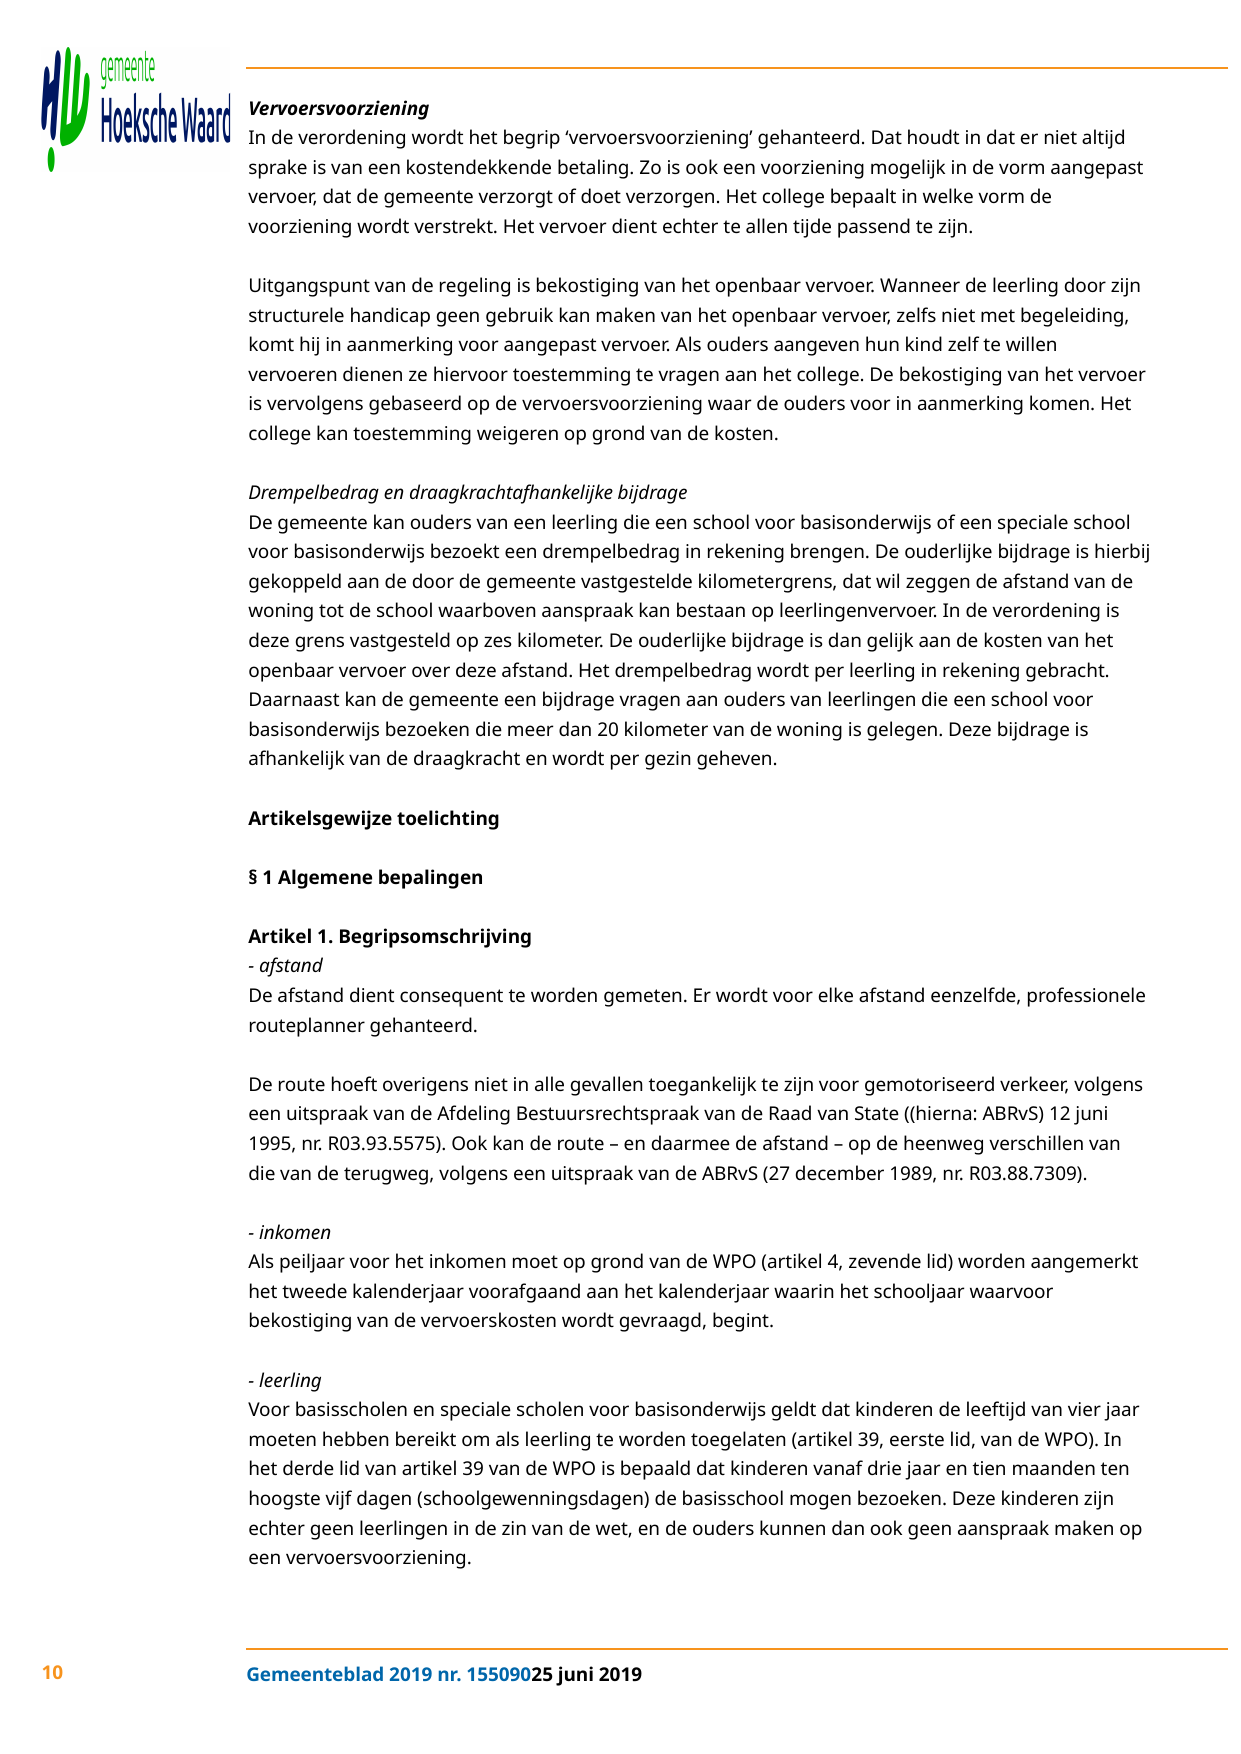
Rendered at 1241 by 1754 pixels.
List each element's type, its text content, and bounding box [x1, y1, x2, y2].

text Daarnaast kan de gemeente een bijdrage vragen aan ouders van leerlingen die een school voor basisonderwijs bezoeken die meer dan 20 kilometer van de woning is gelegen. Deze bijdrage is afhankelijk van de draagkracht en wordt per gezin geheven. [248, 686, 1152, 771]
picture [41, 47, 231, 172]
text De route hoeft overigens niet in alle gevallen toegankelijk te zijn voor gemotoriseerd verkeer, volgens een uitspraak van de Afdeling Bestuursrechtspraak van de Raad van State ((hierna: ABRvS) 12 juni 1995, nr. R03.93.5575). Ook kan de route – en daarmee de afstand – op de heenweg verschillen van die van de terugweg, volgens een uitspraak van de ABRvS (27 december 1989, nr. R03.88.7309). [248, 1071, 1152, 1186]
text Artikelsgewijze toelichting [248, 805, 1152, 831]
text Als peiljaar voor het inkomen moet op grond van de WPO (artikel 4, zevende lid) worden aangemerkt het tweede kalenderjaar voorafgaand aan het kalenderjaar waarin het schooljaar waarvoor bekostiging van de vervoerskosten wordt gevraagd, begint. [248, 1248, 1152, 1333]
text § 1 Algemene bepalingen [248, 864, 1152, 890]
text Artikel 1. Begripsomschrijving [248, 923, 1152, 949]
text - afstand [248, 953, 1152, 978]
text Uitgangspunt van de regeling is bekostiging van het openbaar vervoer. Wanneer de leerling door zijn structurele handicap geen gebruik kan maken van het openbaar vervoer, zelfs niet met begeleiding, komt hij in aanmerking voor aangepast vervoer. Als ouders aangeven hun kind zelf te willen vervoeren dienen ze hiervoor toestemming te vragen aan het college. De bekostiging van het vervoer is vervolgens gebaseerd op de vervoersvoorziening waar de ouders voor in aanmerking komen. Het college kan toestemming weigeren op grond van de kosten. [248, 272, 1152, 446]
text - leerling [248, 1367, 1152, 1393]
text De gemeente kan ouders van een leerling die een school voor basisonderwijs of een speciale school voor basisonderwijs bezoekt een drempelbedrag in rekening brengen. De ouderlijke bijdrage is hierbij gekoppeld aan de door de gemeente vastgestelde kilometergrens, dat wil zeggen de afstand van de woning tot de school waarboven aanspraak kan bestaan op leerlingenvervoer. In de verordening is deze grens vastgesteld op zes kilometer. De ouderlijke bijdrage is dan gelijk aan de kosten van het openbaar vervoer over deze afstand. Het drempelbedrag wordt per leerling in rekening gebracht. [248, 509, 1152, 683]
text Drempelbedrag en draagkrachtafhankelijke bijdrage [248, 479, 1152, 505]
text De afstand dient consequent te worden gemeten. Er wordt voor elke afstand eenzelfde, professionele routeplanner gehanteerd. [248, 982, 1152, 1038]
text In de verordening wordt het begrip ‘vervoersvoorziening’ gehanteerd. Dat houdt in dat er niet altijd sprake is van een kostendekkende betaling. Zo is ook een voorziening mogelijk in de vorm aangepast vervoer, dat de gemeente verzorgt of doet verzorgen. Het college bepaalt in welke vorm de voorziening wordt verstrekt. Het vervoer dient echter te allen tijde passend te zijn. [248, 124, 1152, 239]
text - inkomen [248, 1219, 1152, 1245]
text Voor basisscholen en speciale scholen voor basisonderwijs geldt dat kinderen de leeftijd van vier jaar moeten hebben bereikt om als leerling te worden toegelaten (artikel 39, eerste lid, van de WPO). In het derde lid van artikel 39 van de WPO is bepaald dat kinderen vanaf drie jaar en tien maanden ten hoogste vijf dagen (schoolgewenningsdagen) de basisschool mogen bezoeken. Deze kinderen zijn echter geen leerlingen in de zin van de wet, en de ouders kunnen dan ook geen aanspraak maken op een vervoersvoorziening. [248, 1396, 1152, 1570]
text Vervoersvoorziening [248, 95, 1152, 121]
